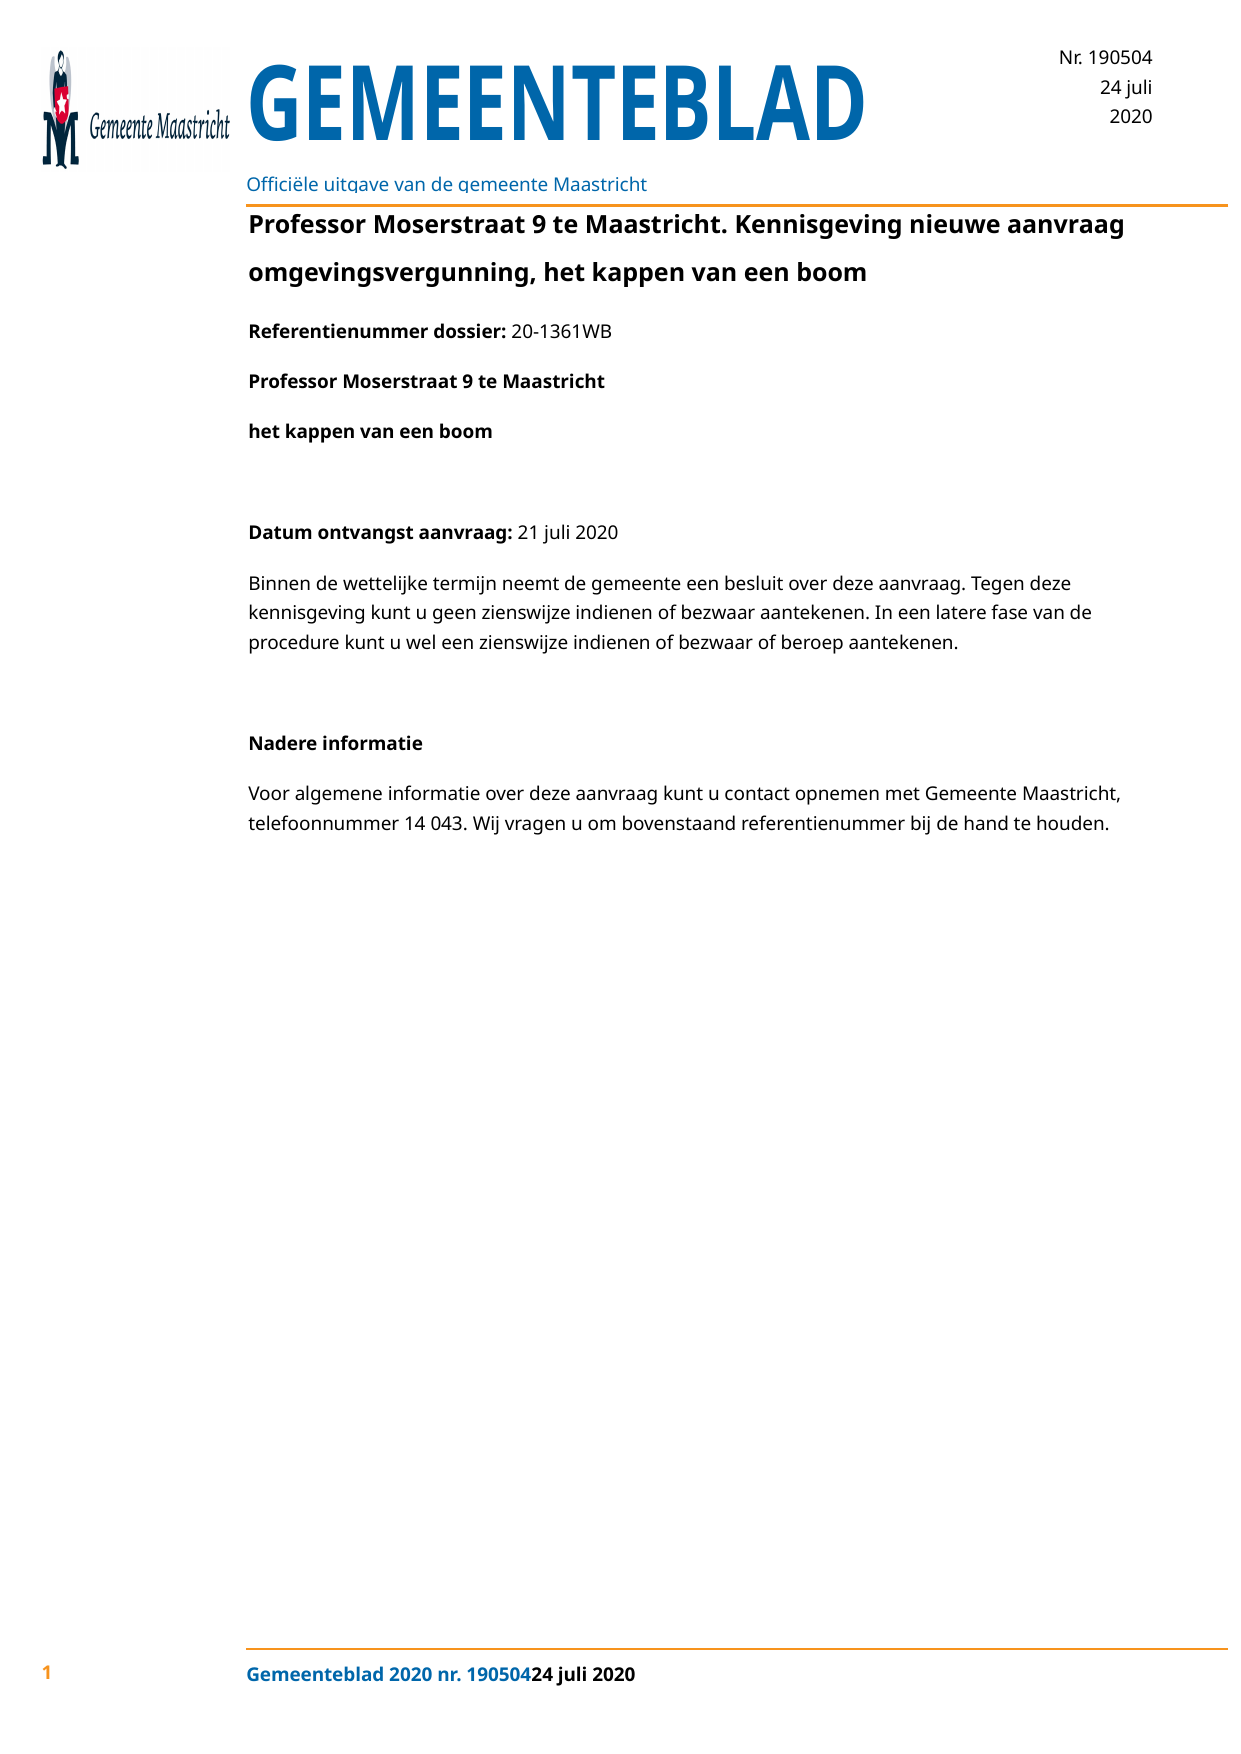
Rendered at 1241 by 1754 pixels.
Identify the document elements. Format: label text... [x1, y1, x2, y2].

text Datum ontvangst aanvraag: 21 juli 2020 [248, 519, 1152, 545]
text Professor Moserstraat 9 te Maastricht [248, 368, 1152, 394]
picture [41, 47, 231, 172]
text Referentienummer dossier: 20-1361WB [248, 318, 1152, 344]
text Binnen de wettelijke termijn neemt de gemeente een besluit over deze aanvraag. Tegen deze kennisgeving kunt u geen zienswijze indienen of bezwaar aantekenen. In een latere fase van de procedure kunt u wel een zienswijze indienen of bezwaar of beroep aantekenen. [248, 570, 1152, 655]
text Nadere informatie [248, 730, 1152, 756]
text Voor algemene informatie over deze aanvraag kunt u contact opnemen met Gemeente Maastricht, telefoonnummer 14 043. Wij vragen u om bovenstaand referentienummer bij de hand te houden. [248, 780, 1152, 836]
text het kappen van een boom [248, 419, 1152, 444]
text Professor Moserstraat 9 te Maastricht. Kennisgeving nieuwe aanvraag omgevingsvergunning, het kappen van een boom [248, 207, 1152, 288]
